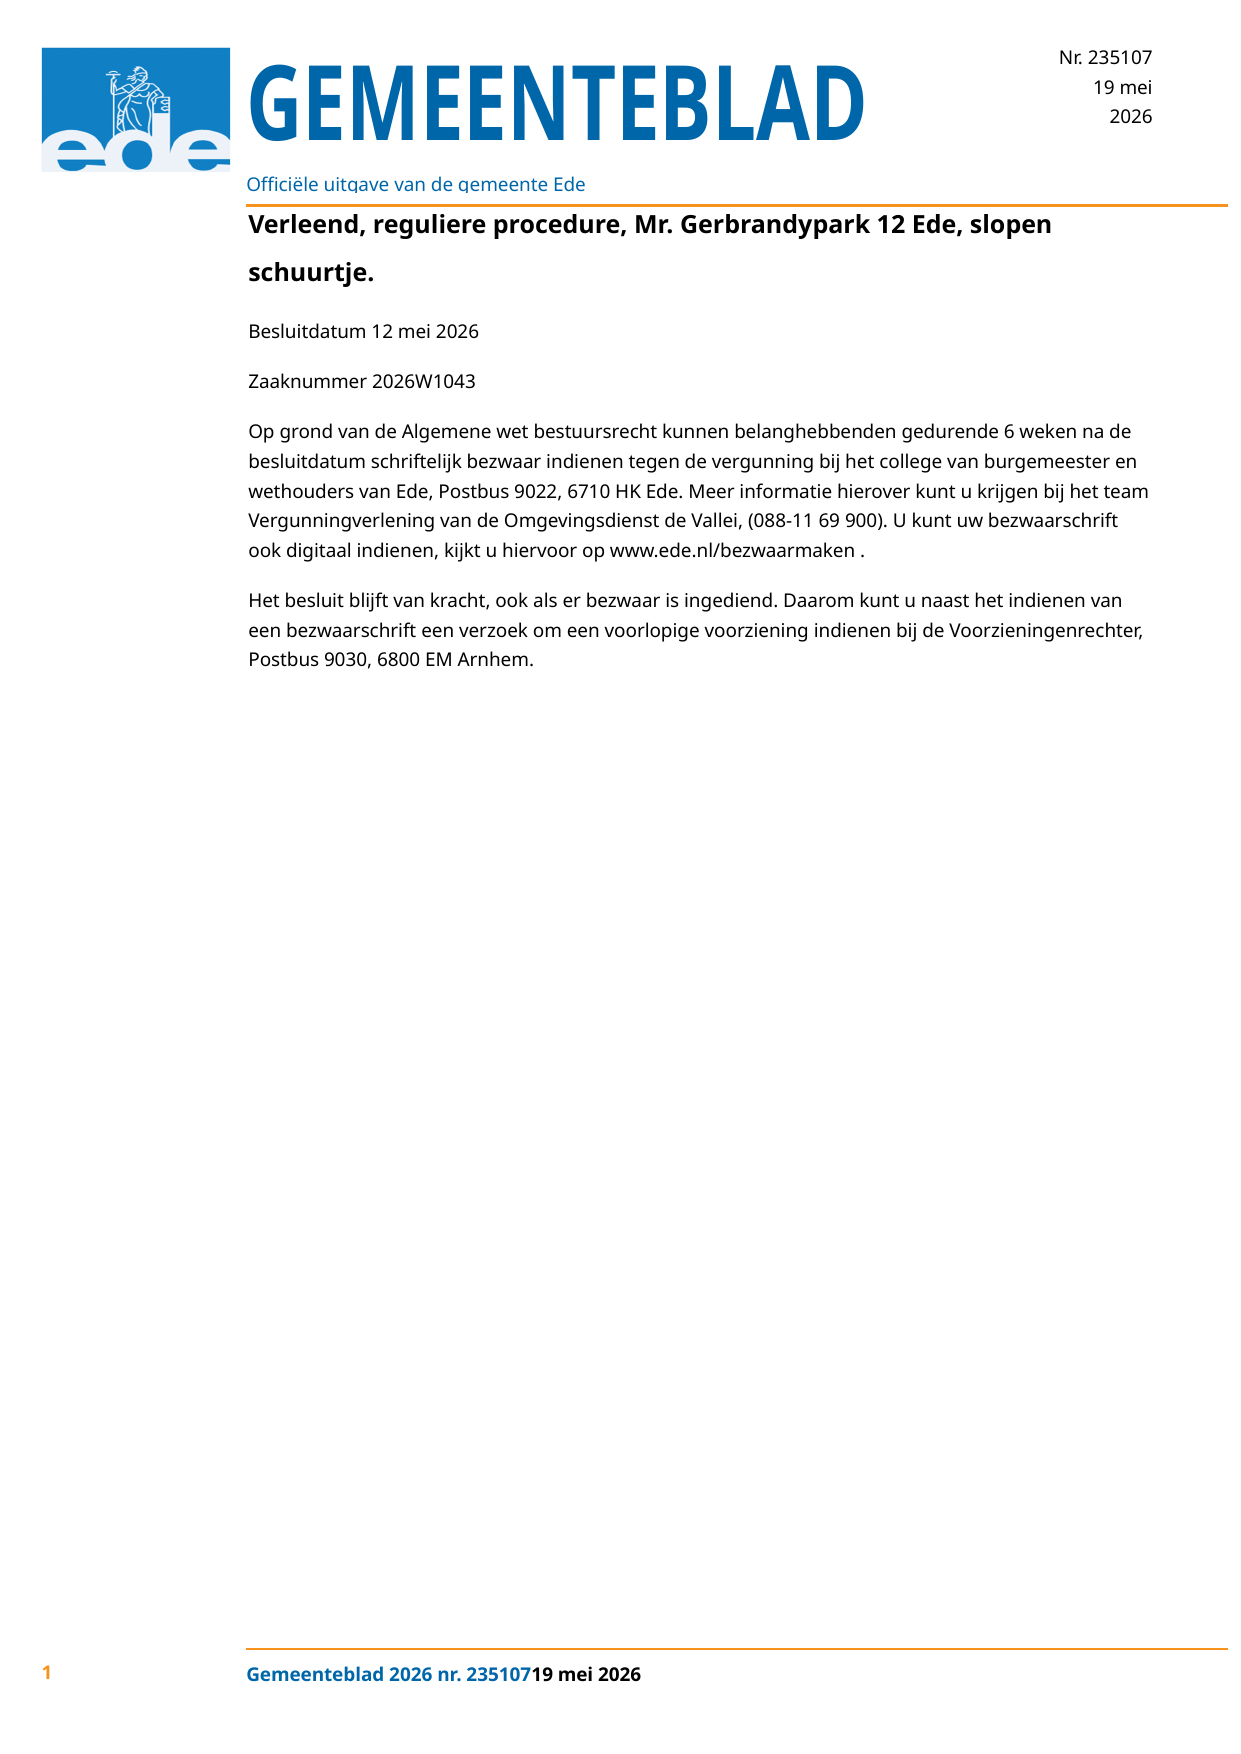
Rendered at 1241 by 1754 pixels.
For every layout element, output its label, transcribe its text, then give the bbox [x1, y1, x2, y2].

text Zaaknummer 2026W1043 [248, 368, 1152, 394]
picture [41, 47, 231, 172]
text Verleend, reguliere procedure, Mr. Gerbrandypark 12 Ede, slopen schuurtje. [248, 207, 1152, 288]
text Het besluit blijft van kracht, ook als er bezwaar is ingediend. Daarom kunt u naast het indienen van een bezwaarschrift een verzoek om een voorlopige voorziening indienen bij de Voorzieningenrechter, Postbus 9030, 6800 EM Arnhem. [248, 587, 1152, 672]
text Besluitdatum 12 mei 2026 [248, 318, 1152, 344]
text Op grond van de Algemene wet bestuursrecht kunnen belanghebbenden gedurende 6 weken na de besluitdatum schriftelijk bezwaar indienen tegen de vergunning bij het college van burgemeester en wethouders van Ede, Postbus 9022, 6710 HK Ede. Meer informatie hierover kunt u krijgen bij het team Vergunningverlening van de Omgevingsdienst de Vallei, (088-11 69 900). U kunt uw bezwaarschrift ook digitaal indienen, kijkt u hiervoor op www.ede.nl/bezwaarmaken . [248, 419, 1152, 563]
